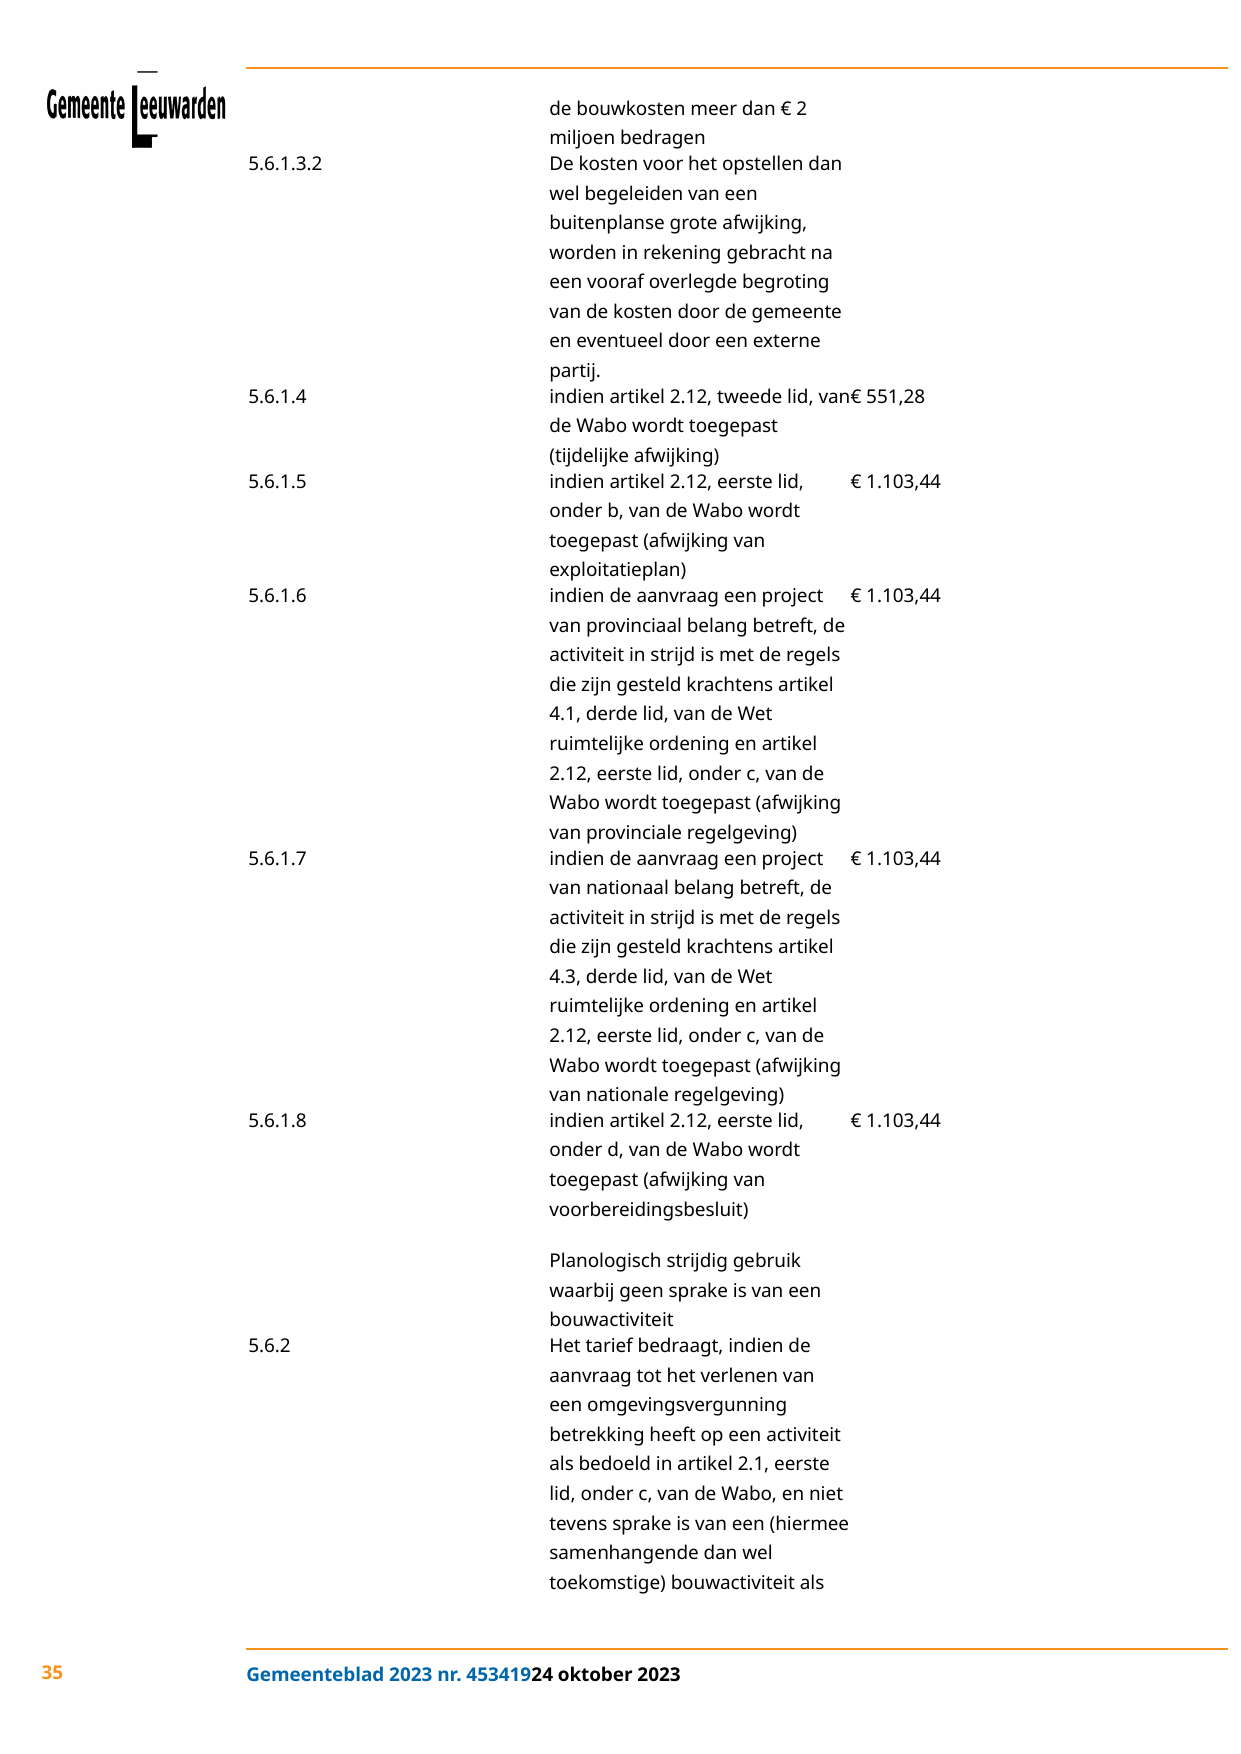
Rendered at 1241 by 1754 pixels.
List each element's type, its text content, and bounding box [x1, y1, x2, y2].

table_cell De kosten voor het opstellen dan wel begeleiden van een buitenplanse grote afwijking, worden in rekening gebracht na een vooraf overlegde begroting van de kosten door de gemeente en eventueel door een externe partij. [549, 150, 850, 383]
table_cell indien artikel 2.12, eerste lid, onder b, van de Wabo wordt toegepast (afwijking van exploitatieplan) [549, 468, 850, 582]
table_cell € 1.103,44 [850, 845, 1152, 1107]
table_cell [248, 95, 549, 150]
table_cell [850, 150, 1152, 383]
table_cell indien artikel 2.12, eerste lid, onder d, van de Wabo wordt toegepast (afwijking van voorbereidingsbesluit) [549, 1107, 850, 1222]
table_cell € 551,28 [850, 383, 1152, 468]
table_cell Planologisch strijdig gebruik waarbij geen sprake is van een bouwactiviteit [549, 1247, 850, 1332]
table_cell [850, 1222, 1152, 1247]
table_cell € 1.103,44 [850, 1107, 1152, 1222]
table_cell € 1.103,44 [850, 582, 1152, 845]
table_cell indien artikel 2.12, tweede lid, van de Wabo wordt toegepast (tijdelijke afwijking) [549, 383, 850, 468]
table_cell de bouwkosten meer dan € 2 miljoen bedragen [549, 95, 850, 150]
table_cell [850, 95, 1152, 150]
table_cell [549, 1222, 850, 1247]
table_cell 5.6.1.3.2 [248, 150, 549, 383]
table_cell [850, 1332, 1152, 1594]
table_cell 5.6.2 [248, 1332, 549, 1594]
table_cell 5.6.1.6 [248, 582, 549, 845]
table_cell 5.6.1.4 [248, 383, 549, 468]
picture [41, 47, 231, 172]
table_cell indien de aanvraag een project van provinciaal belang betreft, de activiteit in strijd is met de regels die zijn gesteld krachtens artikel 4.1, derde lid, van de Wet ruimtelijke ordening en artikel 2.12, eerste lid, onder c, van de Wabo wordt toegepast (afwijking van provinciale regelgeving) [549, 582, 850, 845]
table_cell [248, 1222, 549, 1247]
table_cell € 1.103,44 [850, 468, 1152, 582]
table_cell 5.6.1.8 [248, 1107, 549, 1222]
table_cell 5.6.1.7 [248, 845, 549, 1107]
table_cell [850, 1247, 1152, 1332]
table_cell Het tarief bedraagt, indien de aanvraag tot het verlenen van een omgevingsvergunning betrekking heeft op een activiteit als bedoeld in artikel 2.1, eerste lid, onder c, van de Wabo, en niet tevens sprake is van een (hiermee samenhangende dan wel toekomstige) bouwactiviteit als [549, 1332, 850, 1594]
table_cell indien de aanvraag een project van nationaal belang betreft, de activiteit in strijd is met de regels die zijn gesteld krachtens artikel 4.3, derde lid, van de Wet ruimtelijke ordening en artikel 2.12, eerste lid, onder c, van de Wabo wordt toegepast (afwijking van nationale regelgeving) [549, 845, 850, 1107]
table_cell 5.6.1.5 [248, 468, 549, 582]
table_cell [248, 1247, 549, 1332]
